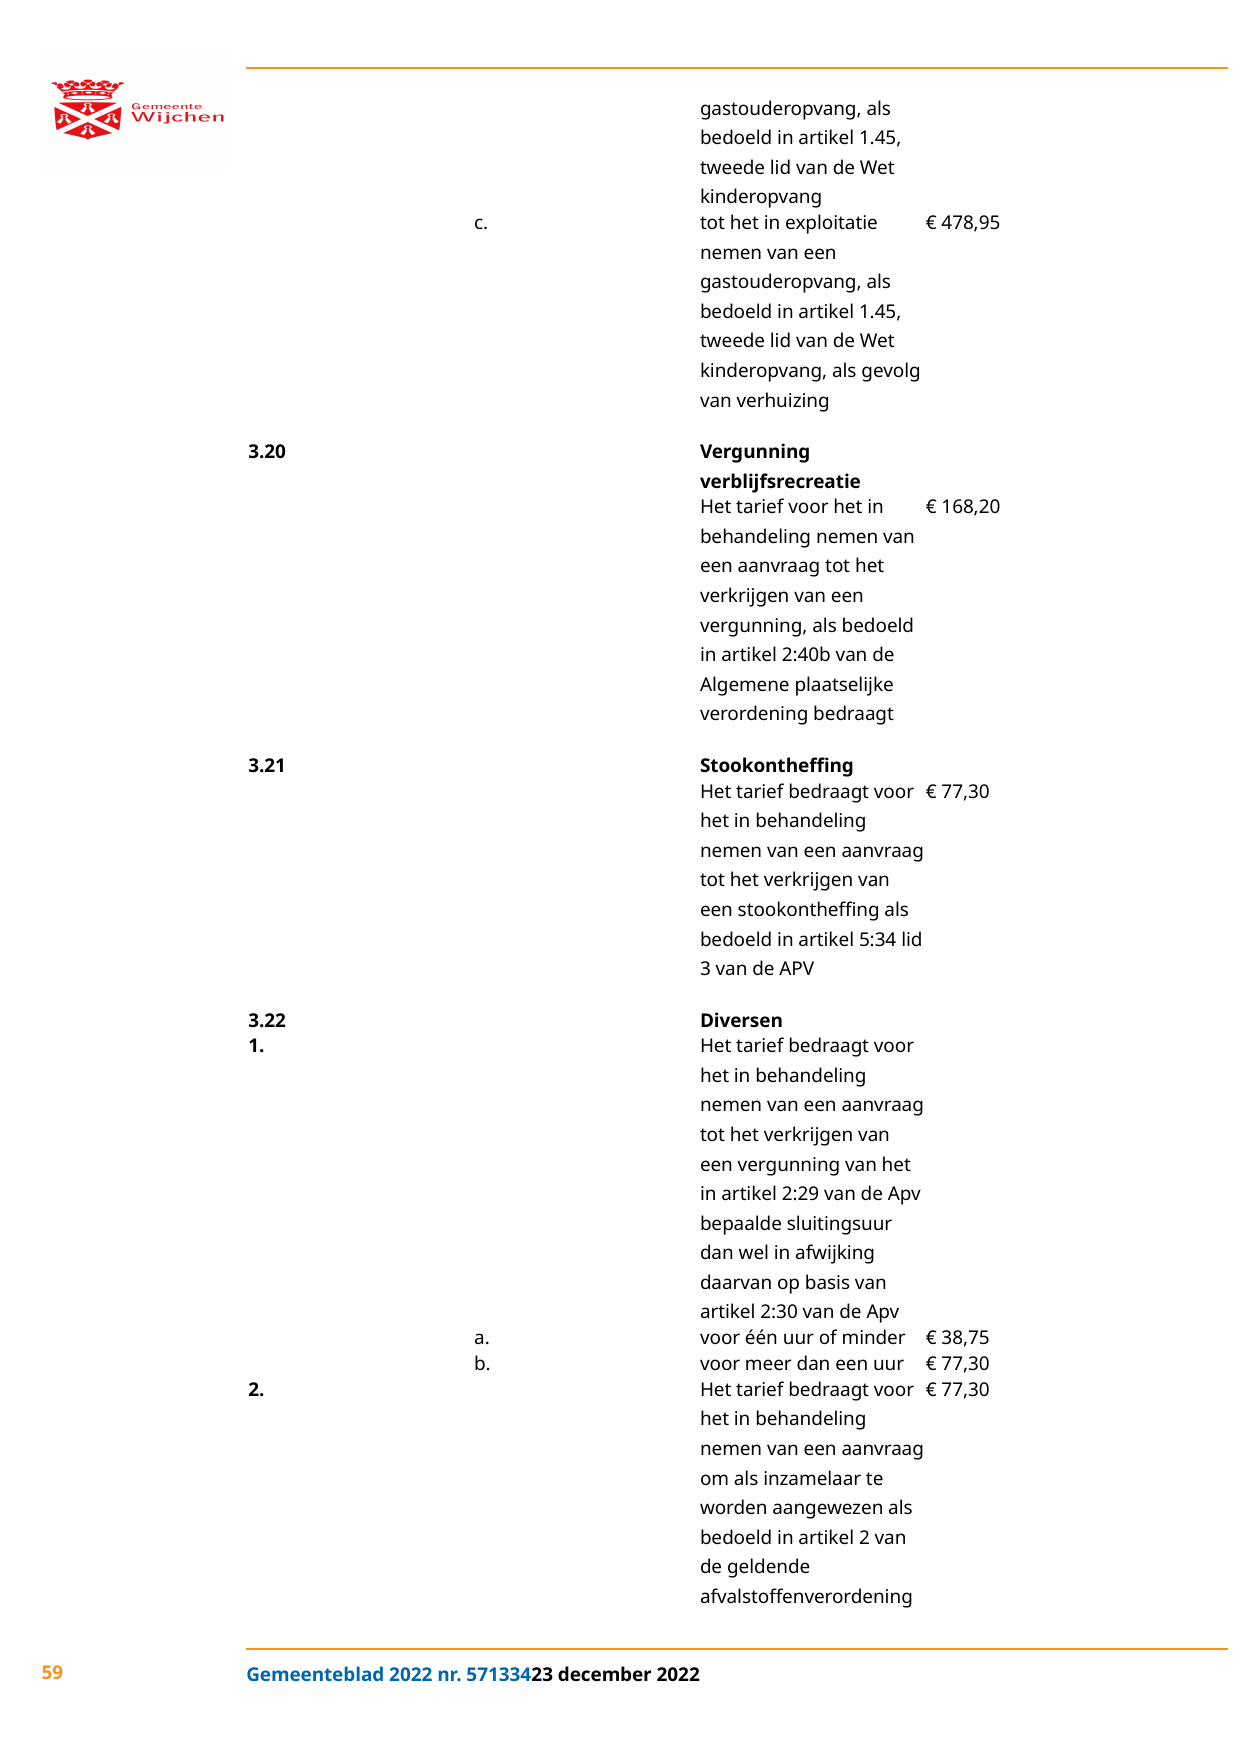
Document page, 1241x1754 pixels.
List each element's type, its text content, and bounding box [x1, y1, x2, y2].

table_cell [700, 726, 926, 752]
table_cell [474, 438, 700, 493]
table_cell [474, 1033, 700, 1324]
table_cell Het tarief voor het in behandeling nemen van een aanvraag tot het verkrijgen van een vergunning, als bedoeld in artikel 2:40b van de Algemene plaatselijke verordening bedraagt [700, 494, 926, 726]
table_cell [926, 1033, 1152, 1324]
table_cell [474, 726, 700, 752]
table_cell [926, 438, 1152, 493]
table_cell [248, 494, 474, 726]
table_cell gastouderopvang, als bedoeld in artikel 1.45, tweede lid van de Wet kinderopvang [700, 95, 926, 209]
table_cell [926, 413, 1152, 438]
table_cell voor één uur of minder [700, 1325, 926, 1350]
table_cell [700, 981, 926, 1007]
table_cell c. [474, 209, 700, 412]
table_cell [474, 1376, 700, 1609]
table_cell 3.21 [248, 752, 474, 778]
table_cell [700, 413, 926, 438]
table_cell [474, 981, 700, 1007]
table_cell [474, 413, 700, 438]
table_cell [474, 1007, 700, 1032]
table_cell [248, 209, 474, 412]
table_cell € 478,95 [926, 209, 1152, 412]
table_cell Het tarief bedraagt voor het in behandeling nemen van een aanvraag om als inzamelaar te worden aangewezen als bedoeld in artikel 2 van de geldende afvalstoffenverordening [700, 1376, 926, 1609]
table_cell [248, 981, 474, 1007]
table_cell Vergunning verblijfsrecreatie [700, 438, 926, 493]
table_cell Het tarief bedraagt voor het in behandeling nemen van een aanvraag tot het verkrijgen van een vergunning van het in artikel 2:29 van de Apv bepaalde sluitingsuur dan wel in afwijking daarvan op basis van artikel 2:30 van de Apv [700, 1033, 926, 1324]
table_cell € 38,75 [926, 1325, 1152, 1350]
table_cell 3.20 [248, 438, 474, 493]
table_cell [248, 778, 474, 981]
table_cell Diversen [700, 1007, 926, 1032]
table_cell € 77,30 [926, 1350, 1152, 1376]
table_cell [474, 95, 700, 209]
table_cell [926, 981, 1152, 1007]
table_cell tot het in exploitatie nemen van een gastouderopvang, als bedoeld in artikel 1.45, tweede lid van de Wet kinderopvang, als gevolg van verhuizing [700, 209, 926, 412]
table_cell Het tarief bedraagt voor het in behandeling nemen van een aanvraag tot het verkrijgen van een stookontheffing als bedoeld in artikel 5:34 lid 3 van de APV [700, 778, 926, 981]
table_cell 2. [248, 1376, 474, 1609]
table_cell [474, 752, 700, 778]
table_cell [248, 95, 474, 209]
table_cell b. [474, 1350, 700, 1376]
table_cell [926, 752, 1152, 778]
table_cell [248, 1325, 474, 1350]
table_cell [926, 95, 1152, 209]
table_cell € 77,30 [926, 778, 1152, 981]
table_cell [474, 494, 700, 726]
table_cell [248, 726, 474, 752]
table_cell 1. [248, 1033, 474, 1324]
picture [41, 47, 231, 172]
table_cell a. [474, 1325, 700, 1350]
table_cell Stookontheffing [700, 752, 926, 778]
table_cell [926, 726, 1152, 752]
table_cell [248, 1350, 474, 1376]
table_cell € 77,30 [926, 1376, 1152, 1609]
table_cell € 168,20 [926, 494, 1152, 726]
table_cell [926, 1007, 1152, 1032]
table_cell 3.22 [248, 1007, 474, 1032]
table_cell [474, 778, 700, 981]
table_cell voor meer dan een uur [700, 1350, 926, 1376]
table_cell [248, 413, 474, 438]
